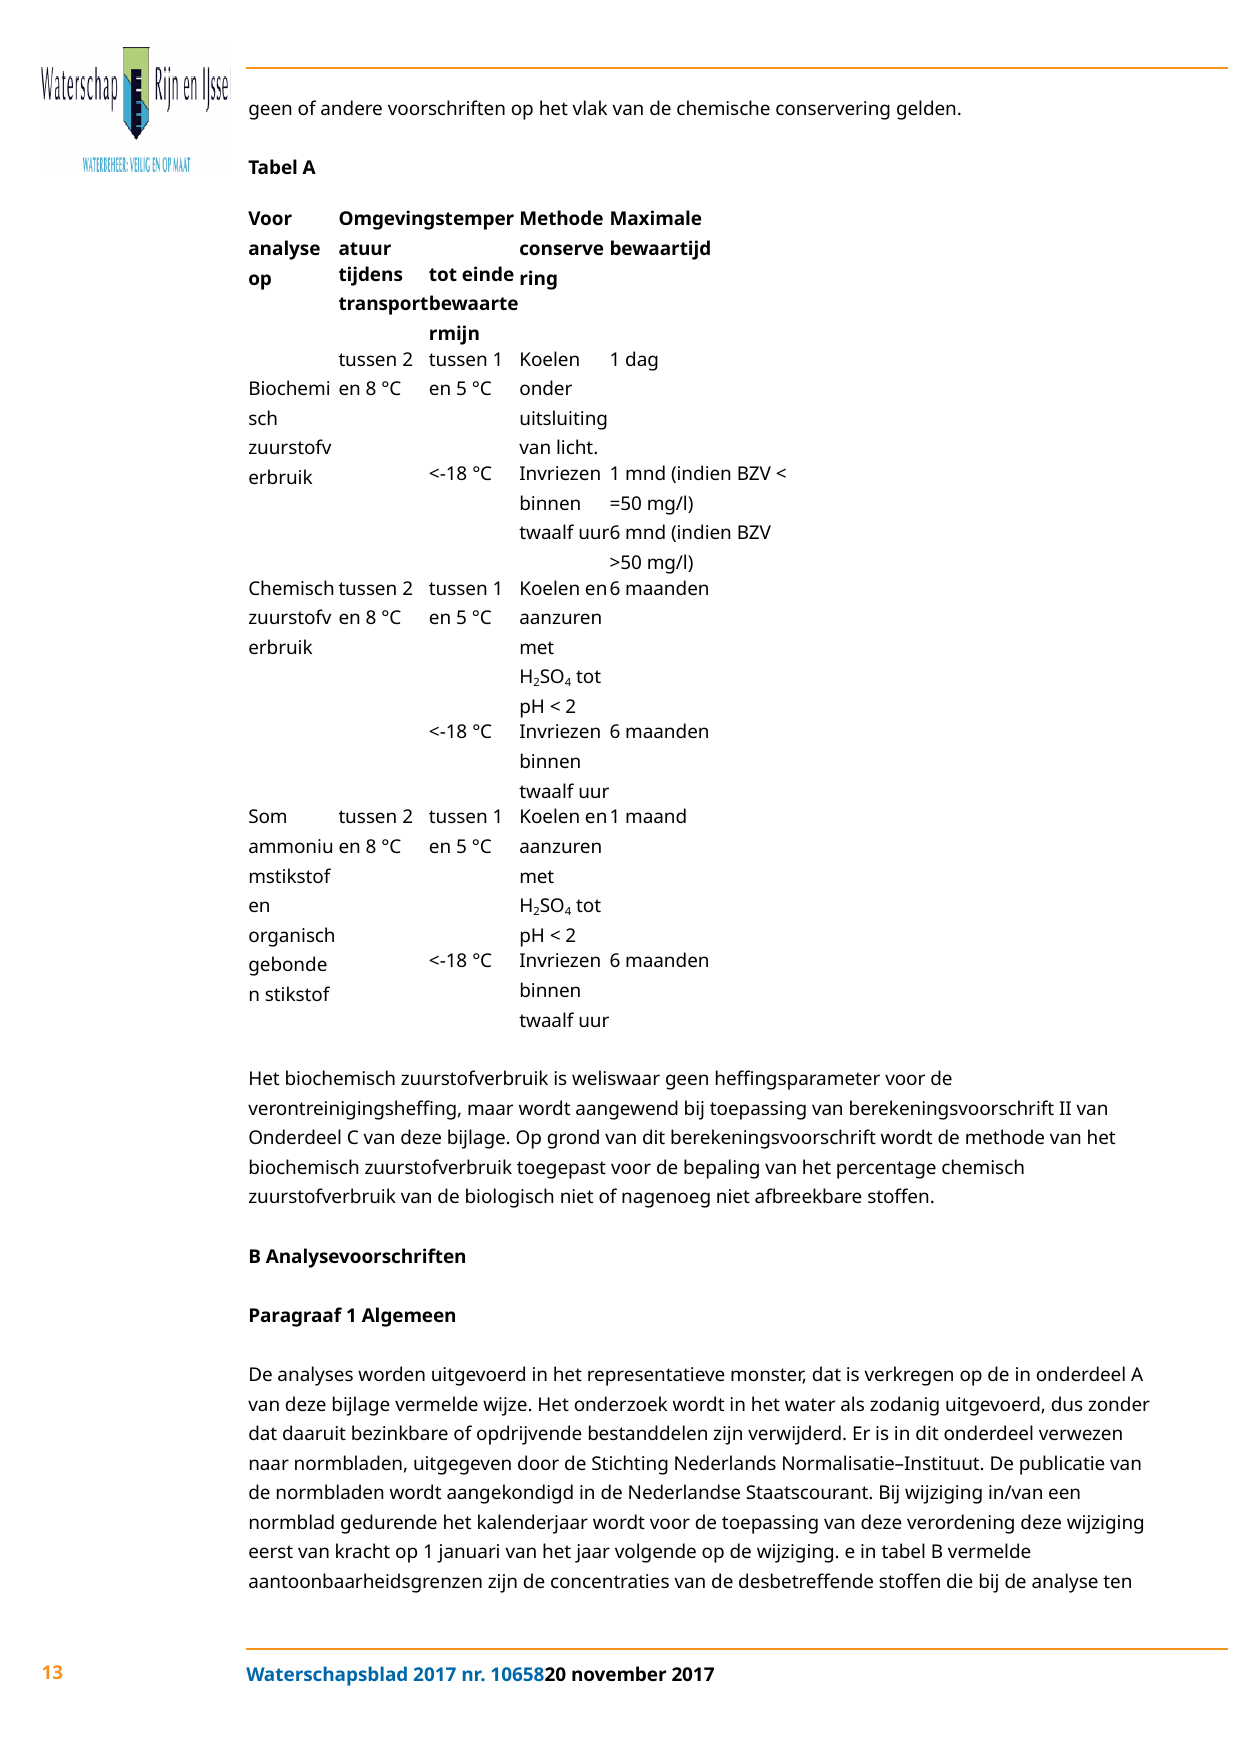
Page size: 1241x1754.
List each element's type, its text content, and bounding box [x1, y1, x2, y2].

table_cell Koelen en aanzuren met H2SO4 tot pH < 2 [519, 575, 609, 719]
table_cell Biochemisch zuurstofverbruik [248, 346, 338, 575]
table_header [609, 154, 790, 180]
text Paragraaf 1 Algemeen [248, 1302, 1152, 1328]
table_cell tot einde bewaartermijn [429, 261, 519, 346]
table_cell Invriezen binnen twaalf uur [519, 948, 609, 1033]
table_cell Maximale bewaartijd [609, 206, 790, 346]
table_cell <-18 °C [429, 948, 519, 1033]
text De analyses worden uitgevoerd in het representatieve monster, dat is verkregen op de in onderdeel A van deze bijlage vermelde wijze. Het onderzoek wordt in het water als zodanig uitgevoerd, dus zonder dat daaruit bezinkbare of opdrijvende bestanddelen zijn verwijderd. Er is in dit onderdeel verwezen naar normbladen, uitgegeven door de Stichting Nederlands Normalisatie–Instituut. De publicatie van de normbladen wordt aangekondigd in de Nederlandse Staatscourant. Bij wijziging in/van een normblad gedurende het kalenderjaar wordt voor de toepassing van deze verordening deze wijziging eerst van kracht op 1 januari van het jaar volgende op de wijziging. e in tabel B vermelde aantoonbaarheidsgrenzen zijn de concentraties van de desbetreffende stoffen die bij de analyse ten [248, 1361, 1152, 1594]
table_header [338, 154, 429, 180]
table_cell 6 maanden [609, 948, 790, 1033]
table_cell Som ammoniumstikstof en organisch gebonden stikstof [248, 804, 338, 1033]
table_cell [338, 180, 429, 206]
table_header [519, 154, 609, 180]
text B Analysevoorschriften [248, 1243, 1152, 1269]
table_cell tussen 2 en 8 °C [338, 804, 429, 1033]
table_cell tussen 1 en 5 °C [429, 575, 519, 719]
table_cell Koelen onder uitsluiting van licht. [519, 346, 609, 460]
table_cell 1 mnd (indien BZV < =50 mg/l) 6 mnd (indien BZV >50 mg/l) [609, 460, 790, 575]
table_cell tussen 2 en 8 °C [338, 346, 429, 575]
table_cell 6 maanden [609, 575, 790, 719]
table_cell [609, 180, 790, 206]
table_cell Chemisch zuurstofverbruik [248, 575, 338, 804]
text Het biochemisch zuurstofverbruik is weliswaar geen heffingsparameter voor de verontreinigingsheffing, maar wordt aangewend bij toepassing van berekeningsvoorschrift II van Onderdeel C van deze bijlage. Op grond van dit berekeningsvoorschrift wordt de methode van het biochemisch zuurstofverbruik toegepast voor de bepaling van het percentage chemisch zuurstofverbruik van de biologisch niet of nagenoeg niet afbreekbare stoffen. [248, 1065, 1152, 1209]
table_cell Methode conservering [519, 206, 609, 346]
table_header [429, 154, 519, 180]
table_cell tijdens transport [338, 261, 429, 346]
table_cell 1 dag [609, 346, 790, 460]
table_cell [519, 180, 609, 206]
table_cell tussen 2 en 8 °C [338, 575, 429, 804]
table_cell Voor analyse op [248, 206, 338, 346]
table_header Tabel A [248, 154, 338, 180]
picture [41, 47, 231, 172]
table_cell <-18 °C [429, 719, 519, 804]
table_cell 1 maand [609, 804, 790, 948]
table_cell Koelen en aanzuren met H2SO4 tot pH < 2 [519, 804, 609, 948]
table_cell Omgevingstemperatuur [338, 206, 519, 261]
table_cell Invriezen binnen twaalf uur [519, 719, 609, 804]
table_cell 6 maanden [609, 719, 790, 804]
table_cell Invriezen binnen twaalf uur [519, 460, 609, 575]
table_cell tussen 1 en 5 °C [429, 346, 519, 460]
table_cell <-18 °C [429, 460, 519, 575]
table_cell [248, 180, 338, 206]
table_cell [429, 180, 519, 206]
table_cell tussen 1 en 5 °C [429, 804, 519, 948]
text geen of andere voorschriften op het vlak van de chemische conservering gelden. [248, 95, 1152, 121]
